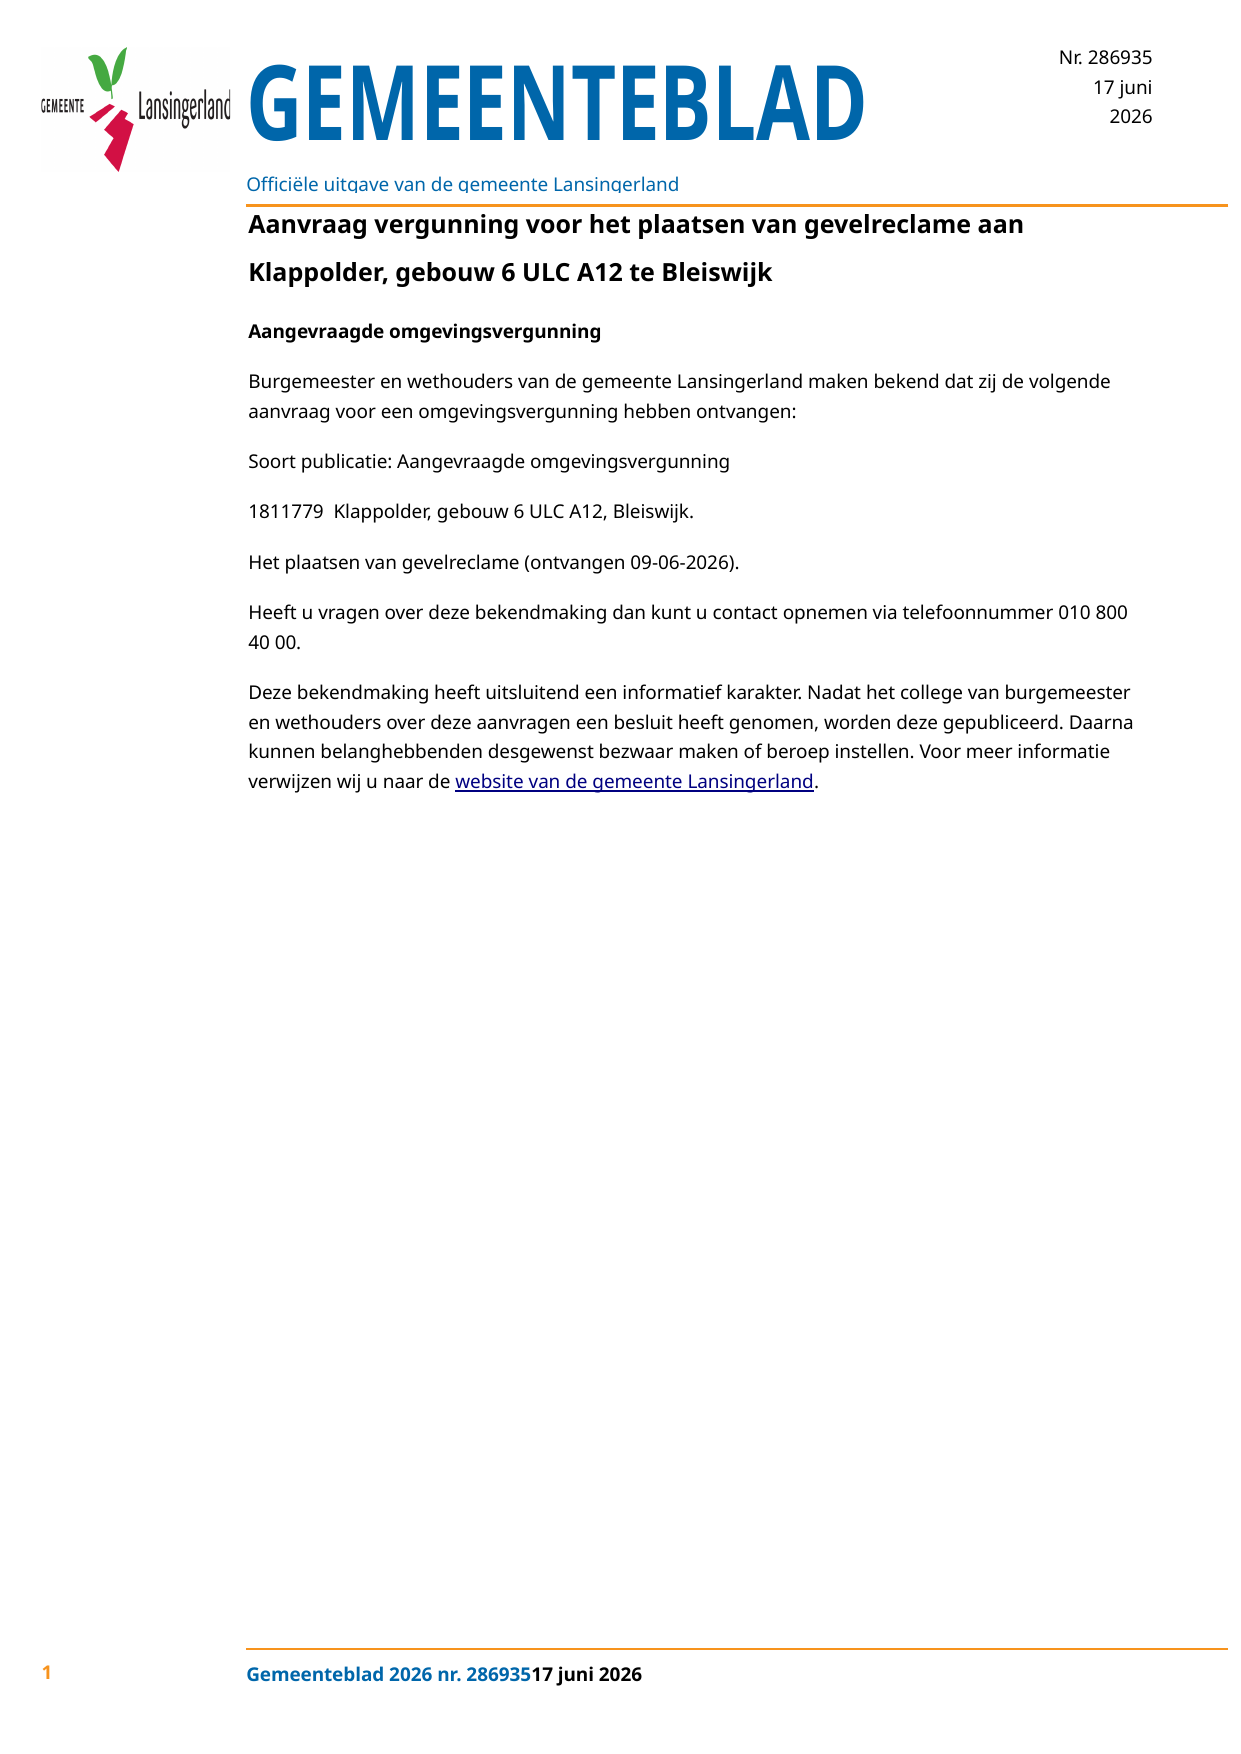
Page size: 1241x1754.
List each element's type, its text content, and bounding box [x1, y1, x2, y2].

text Aangevraagde omgevingsvergunning [248, 318, 1152, 344]
text Soort publicatie: Aangevraagde omgevingsvergunning [248, 448, 1152, 474]
text Burgemeester en wethouders van de gemeente Lansingerland maken bekend dat zij de volgende aanvraag voor een omgevingsvergunning hebben ontvangen: [248, 368, 1152, 424]
text Deze bekendmaking heeft uitsluitend een informatief karakter. Nadat het college van burgemeester en wethouders over deze aanvragen een besluit heeft genomen, worden deze gepubliceerd. Daarna kunnen belanghebbenden desgewenst bezwaar maken of beroep instellen. Voor meer informatie verwijzen wij u naar de website van de gemeente Lansingerland. [248, 679, 1152, 794]
text Aanvraag vergunning voor het plaatsen van gevelreclame aan Klappolder, gebouw 6 ULC A12 te Bleiswijk [248, 207, 1152, 288]
text Het plaatsen van gevelreclame (ontvangen 09-06-2026). [248, 549, 1152, 575]
text Heeft u vragen over deze bekendmaking dan kunt u contact opnemen via telefoonnummer 010 800 40 00. [248, 599, 1152, 655]
picture [41, 47, 231, 172]
text 1811779 Klappolder, gebouw 6 ULC A12, Bleiswijk. [248, 499, 1152, 524]
